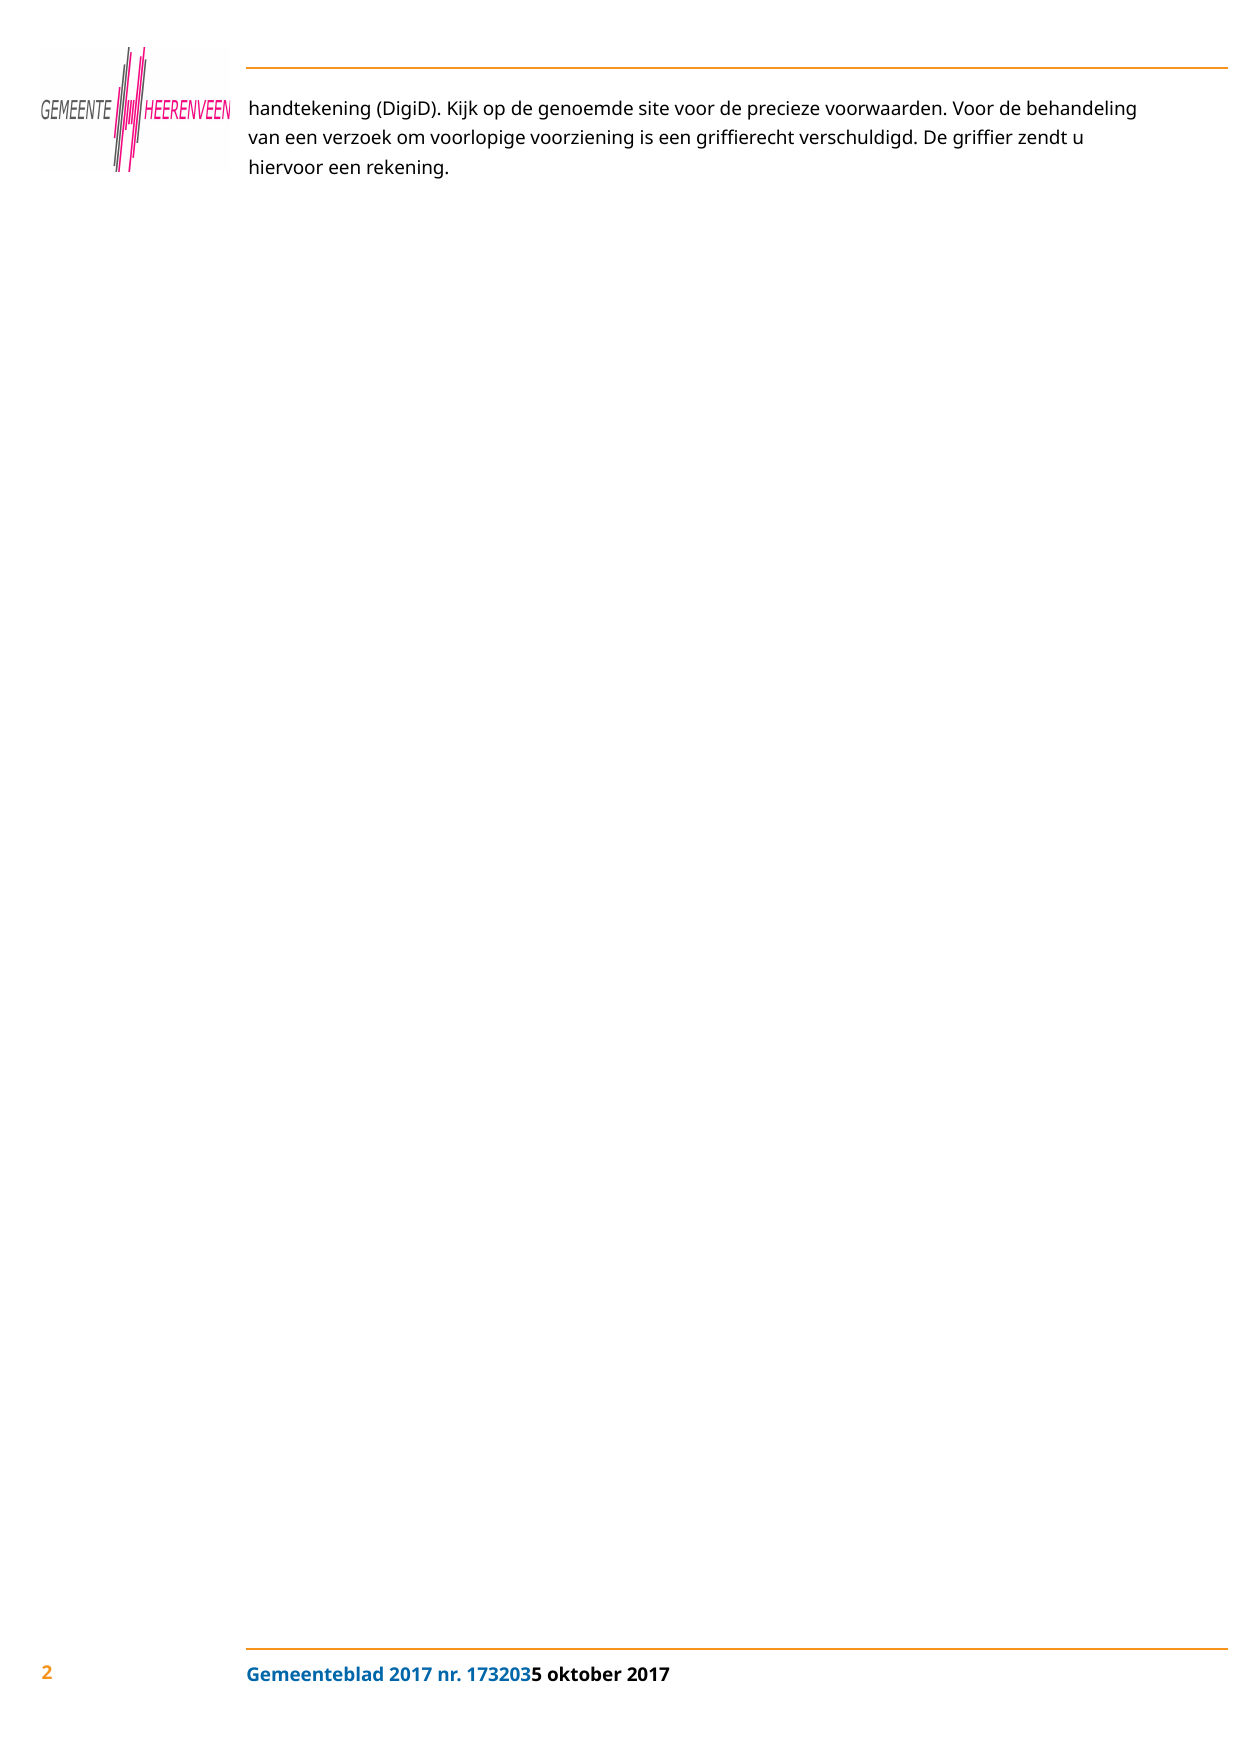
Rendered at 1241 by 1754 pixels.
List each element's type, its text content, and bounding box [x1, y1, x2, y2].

picture [41, 47, 231, 172]
text handtekening (DigiD). Kijk op de genoemde site voor de precieze voorwaarden. Voor de behandeling van een verzoek om voorlopige voorziening is een griffierecht verschuldigd. De griffier zendt u hiervoor een rekening. [248, 95, 1152, 180]
